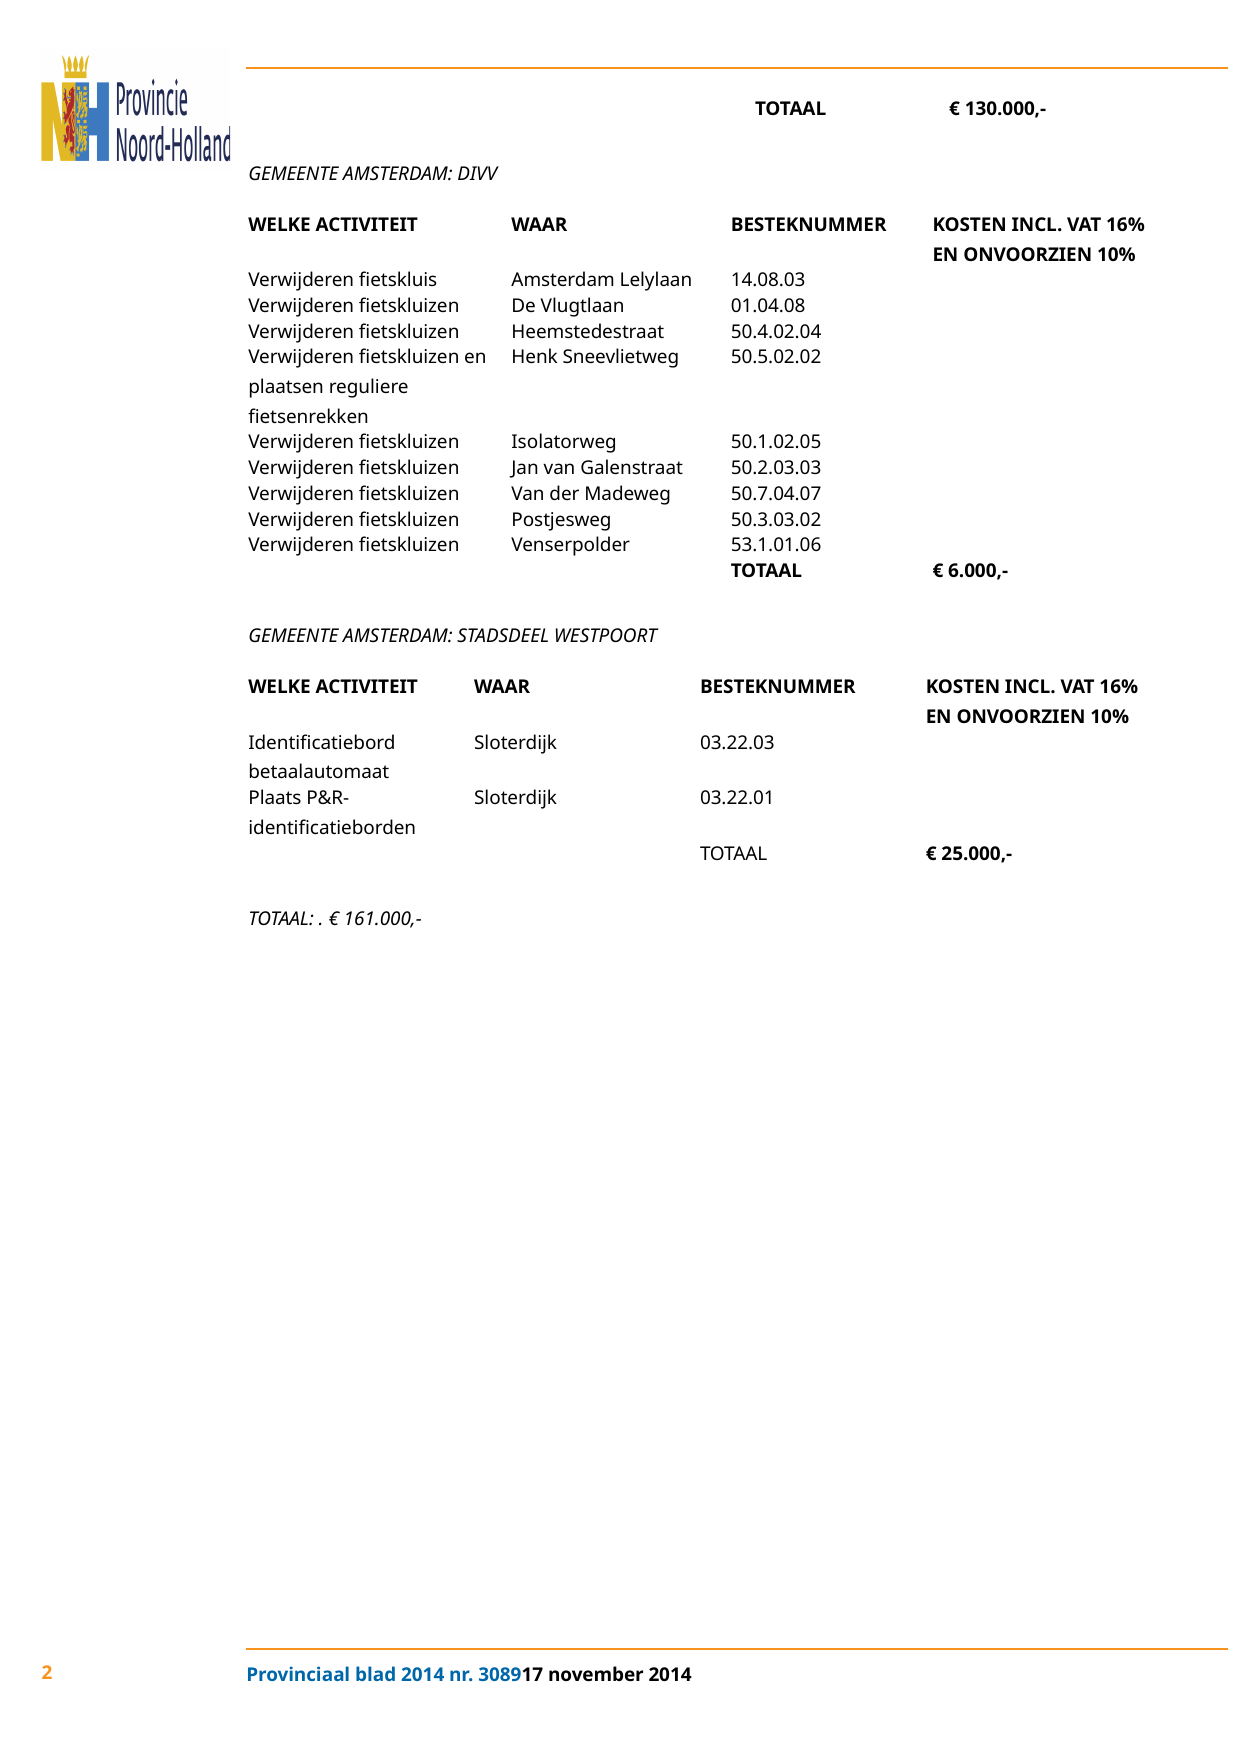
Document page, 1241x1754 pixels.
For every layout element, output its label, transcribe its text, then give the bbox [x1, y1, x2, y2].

table_cell [932, 480, 1152, 506]
table_cell [474, 840, 700, 865]
table_cell Venserpolder [511, 532, 731, 557]
text TOTAAL: . € 161.000,- [248, 905, 1152, 930]
table_cell € 130.000,- [949, 95, 1152, 121]
table_cell 53.1.01.06 [731, 532, 932, 557]
table_cell [932, 292, 1152, 318]
table_header BESTEKNUMMER [731, 211, 932, 267]
table_header KOSTEN INCL. VAT 16% EN ONVOORZIEN 10% [932, 211, 1152, 267]
table_cell 50.1.02.05 [731, 429, 932, 454]
table_cell 50.2.03.03 [731, 454, 932, 480]
table_cell 50.7.04.07 [731, 480, 932, 506]
text GEMEENTE AMSTERDAM: DIVV [248, 160, 1152, 186]
table_cell [932, 318, 1152, 344]
table_cell Verwijderen fietskluizen [248, 480, 511, 506]
table_cell TOTAAL [731, 557, 932, 583]
table_cell Verwijderen fietskluizen en plaatsen reguliere fietsenrekken [248, 344, 511, 429]
table_header WELKE ACTIVITEIT [248, 211, 511, 267]
table_cell Henk Sneevlietweg [511, 344, 731, 429]
table_cell [932, 532, 1152, 557]
table_cell Isolatorweg [511, 429, 731, 454]
table_cell Verwijderen fietskluizen [248, 429, 511, 454]
table_cell Amsterdam Lelylaan [511, 267, 731, 292]
table_cell 03.22.03 [700, 729, 926, 784]
table_cell [926, 784, 1152, 840]
table_cell 50.5.02.02 [731, 344, 932, 429]
table_cell Sloterdijk [474, 729, 700, 784]
table_cell [248, 557, 511, 583]
table_cell Identificatiebord betaalautomaat [248, 729, 474, 784]
text GEMEENTE AMSTERDAM: STADSDEEL WESTPOORT [248, 622, 1152, 648]
table_header BESTEKNUMMER [700, 674, 926, 729]
table_cell 03.22.01 [700, 784, 926, 840]
table_cell € 25.000,- [926, 840, 1152, 865]
table_cell Verwijderen fietskluizen [248, 318, 511, 344]
table_cell Verwijderen fietskluis [248, 267, 511, 292]
table_cell € 6.000,- [932, 557, 1152, 583]
table_cell Sloterdijk [474, 784, 700, 840]
table_header KOSTEN INCL. VAT 16% EN ONVOORZIEN 10% [926, 674, 1152, 729]
table_cell [932, 344, 1152, 429]
picture [41, 47, 231, 172]
table_cell [932, 429, 1152, 454]
table_cell Jan van Galenstraat [511, 454, 731, 480]
table_cell De Vlugtlaan [511, 292, 731, 318]
table_cell 14.08.03 [731, 267, 932, 292]
table_cell TOTAAL [700, 840, 926, 865]
table_cell [926, 729, 1152, 784]
table_cell 50.3.03.02 [731, 506, 932, 532]
table_cell Heemstedestraat [511, 318, 731, 344]
table_cell Verwijderen fietskluizen [248, 532, 511, 557]
table_cell 50.4.02.04 [731, 318, 932, 344]
table_cell [511, 557, 731, 583]
table_cell [932, 506, 1152, 532]
table_cell Verwijderen fietskluizen [248, 454, 511, 480]
table_cell [932, 267, 1152, 292]
table_cell [248, 840, 474, 865]
table_cell [527, 95, 755, 121]
table_cell [932, 454, 1152, 480]
table_cell TOTAAL [755, 95, 949, 121]
table_header WAAR [511, 211, 731, 267]
table_cell Postjesweg [511, 506, 731, 532]
table_header WAAR [474, 674, 700, 729]
table_header WELKE ACTIVITEIT [248, 674, 474, 729]
table_cell Plaats P&R-identificatieborden [248, 784, 474, 840]
table_cell [248, 95, 527, 121]
table_cell Verwijderen fietskluizen [248, 506, 511, 532]
table_cell 01.04.08 [731, 292, 932, 318]
table_cell Van der Madeweg [511, 480, 731, 506]
table_cell Verwijderen fietskluizen [248, 292, 511, 318]
